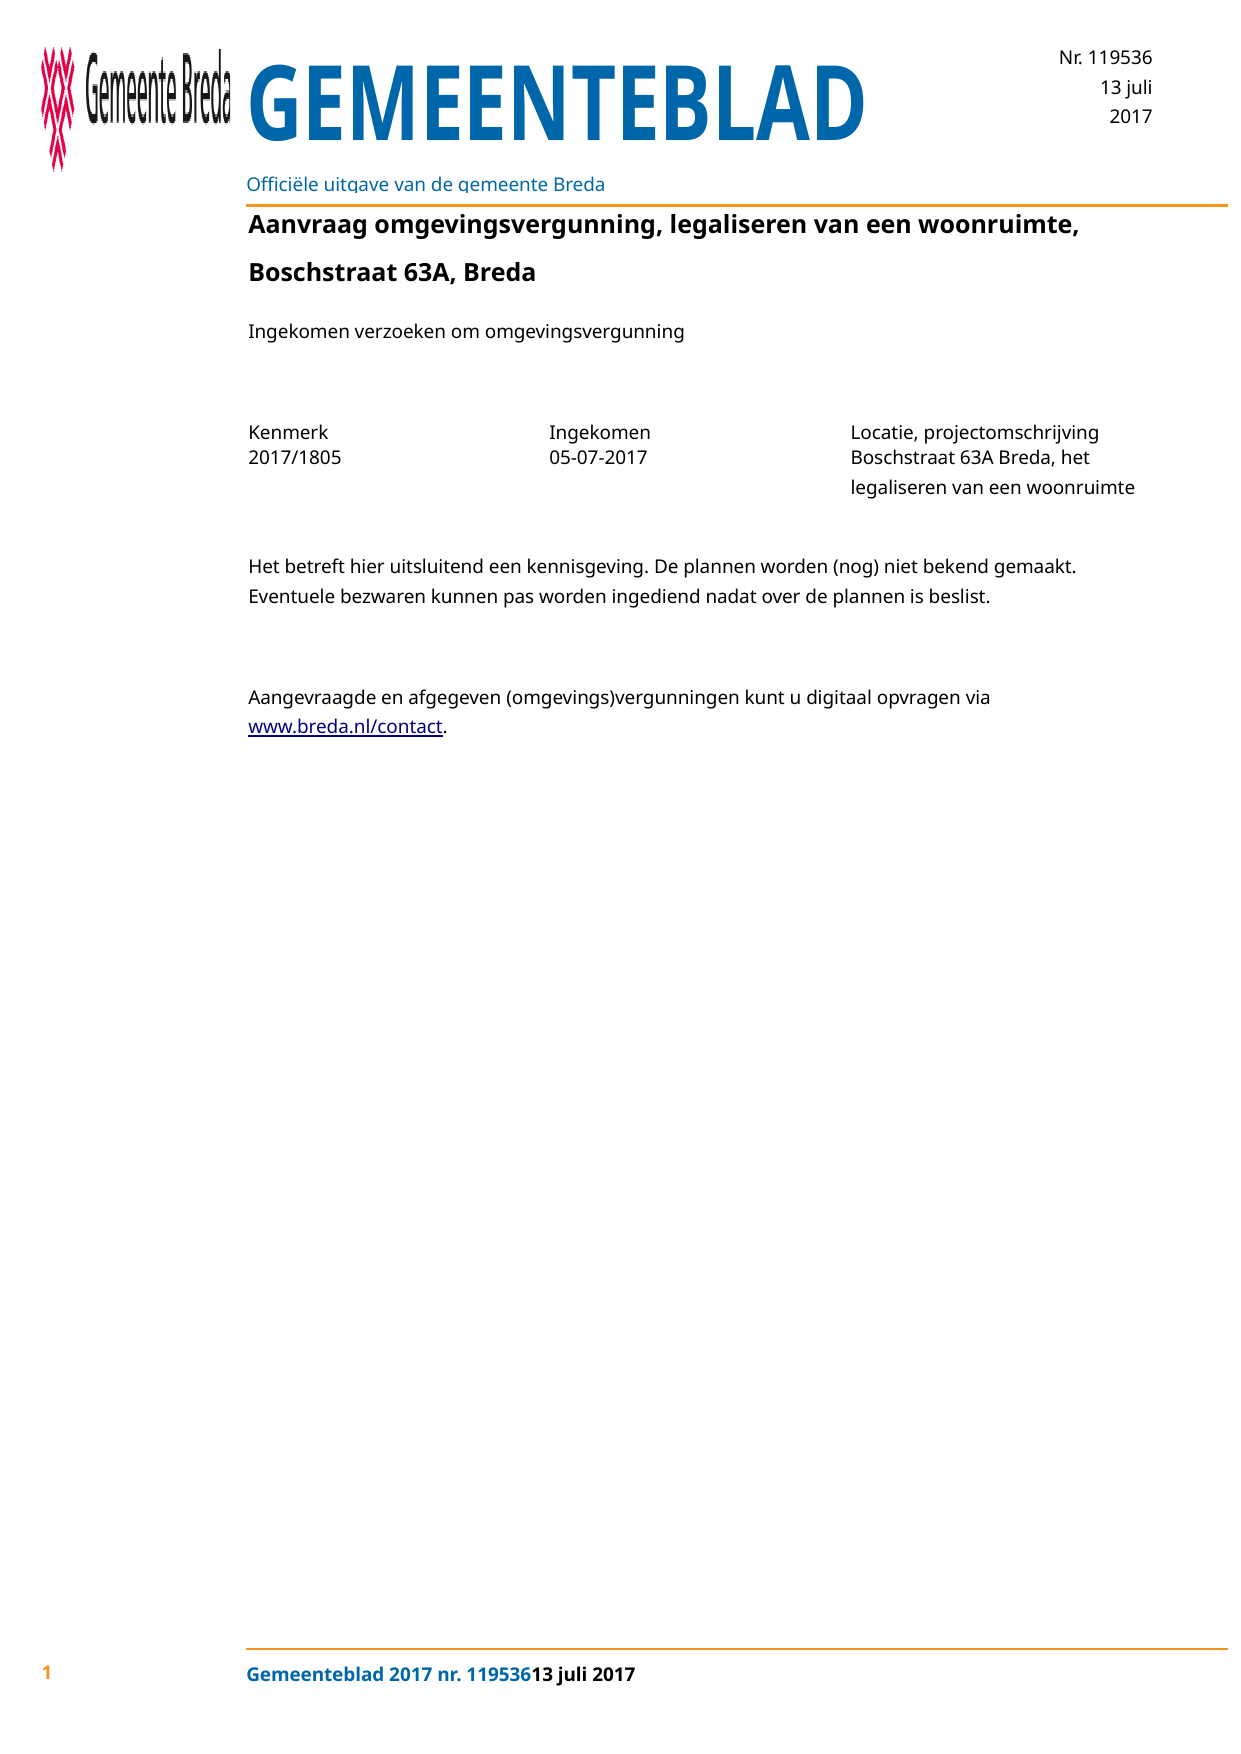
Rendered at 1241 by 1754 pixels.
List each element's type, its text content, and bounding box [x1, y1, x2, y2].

table_header Kenmerk [248, 419, 549, 444]
table_header Locatie, projectomschrijving [850, 419, 1152, 444]
table_cell 05-07-2017 [549, 445, 850, 500]
picture [41, 47, 231, 172]
text Het betreft hier uitsluitend een kennisgeving. De plannen worden (nog) niet bekend gemaakt. Eventuele bezwaren kunnen pas worden ingediend nadat over de plannen is beslist. [248, 553, 1152, 609]
table_cell Boschstraat 63A Breda, het legaliseren van een woonruimte [850, 445, 1152, 500]
text Ingekomen verzoeken om omgevingsvergunning [248, 318, 1152, 344]
text Aanvraag omgevingsvergunning, legaliseren van een woonruimte, Boschstraat 63A, Breda [248, 207, 1152, 288]
text Aangevraagde en afgegeven (omgevings)vergunningen kunt u digitaal opvragen via www.breda.nl/contact. [248, 684, 1152, 739]
table_cell 2017/1805 [248, 445, 549, 500]
table_header Ingekomen [549, 419, 850, 444]
